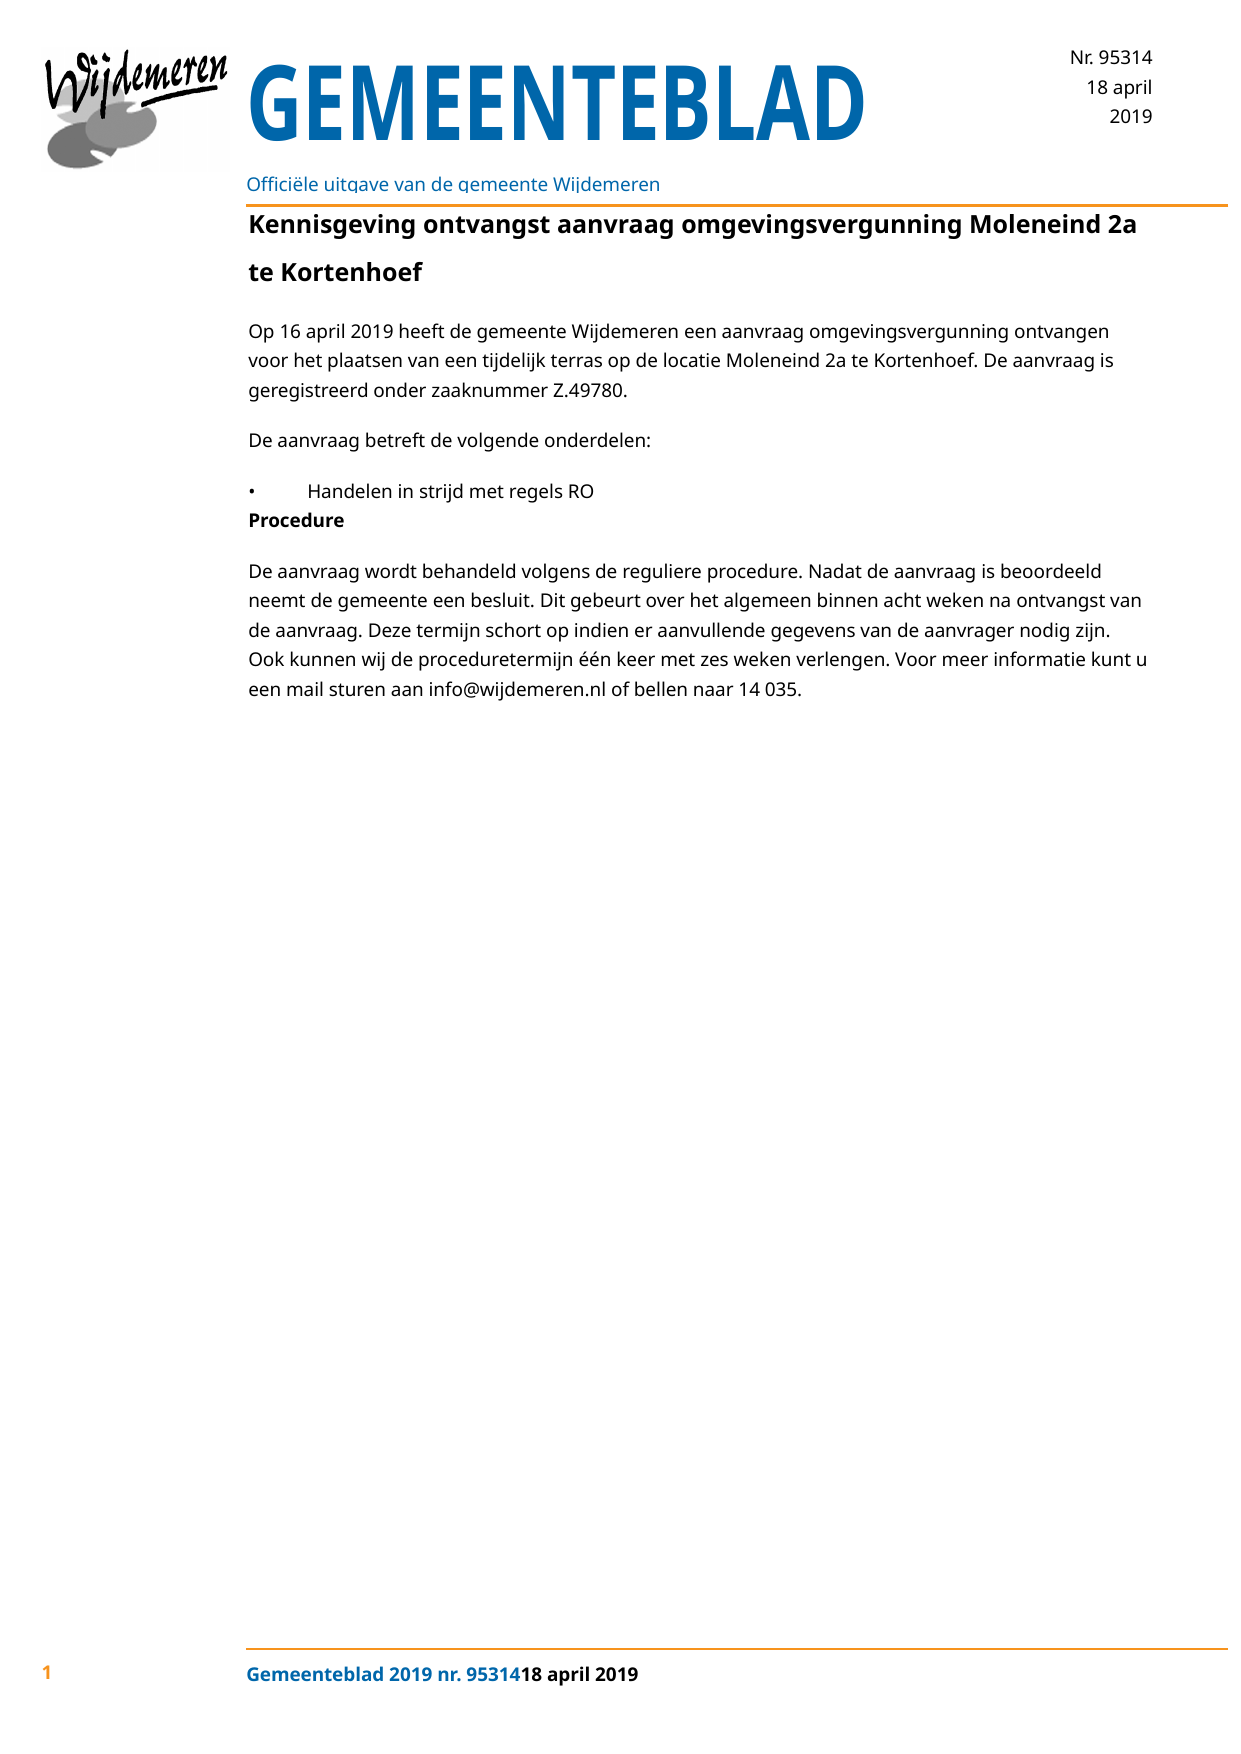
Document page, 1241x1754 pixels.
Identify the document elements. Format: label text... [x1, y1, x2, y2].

text Op 16 april 2019 heeft de gemeente Wijdemeren een aanvraag omgevingsvergunning ontvangen voor het plaatsen van een tijdelijk terras op de locatie Moleneind 2a te Kortenhoef. De aanvraag is geregistreerd onder zaaknummer Z.49780. [248, 318, 1152, 403]
text De aanvraag betreft de volgende onderdelen: [248, 427, 1152, 453]
text Procedure [248, 507, 1152, 533]
picture [41, 47, 231, 172]
text De aanvraag wordt behandeld volgens de reguliere procedure. Nadat de aanvraag is beoordeeld neemt de gemeente een besluit. Dit gebeurt over het algemeen binnen acht weken na ontvangst van de aanvraag. Deze termijn schort op indien er aanvullende gegevens van de aanvrager nodig zijn. Ook kunnen wij de proceduretermijn één keer met zes weken verlengen. Voor meer informatie kunt u een mail sturen aan info@wijdemeren.nl of bellen naar 14 035. [248, 558, 1152, 702]
text Kennisgeving ontvangst aanvraag omgevingsvergunning Moleneind 2a te Kortenhoef [248, 207, 1152, 288]
list Handelen in strijd met regels RO [248, 478, 1152, 504]
